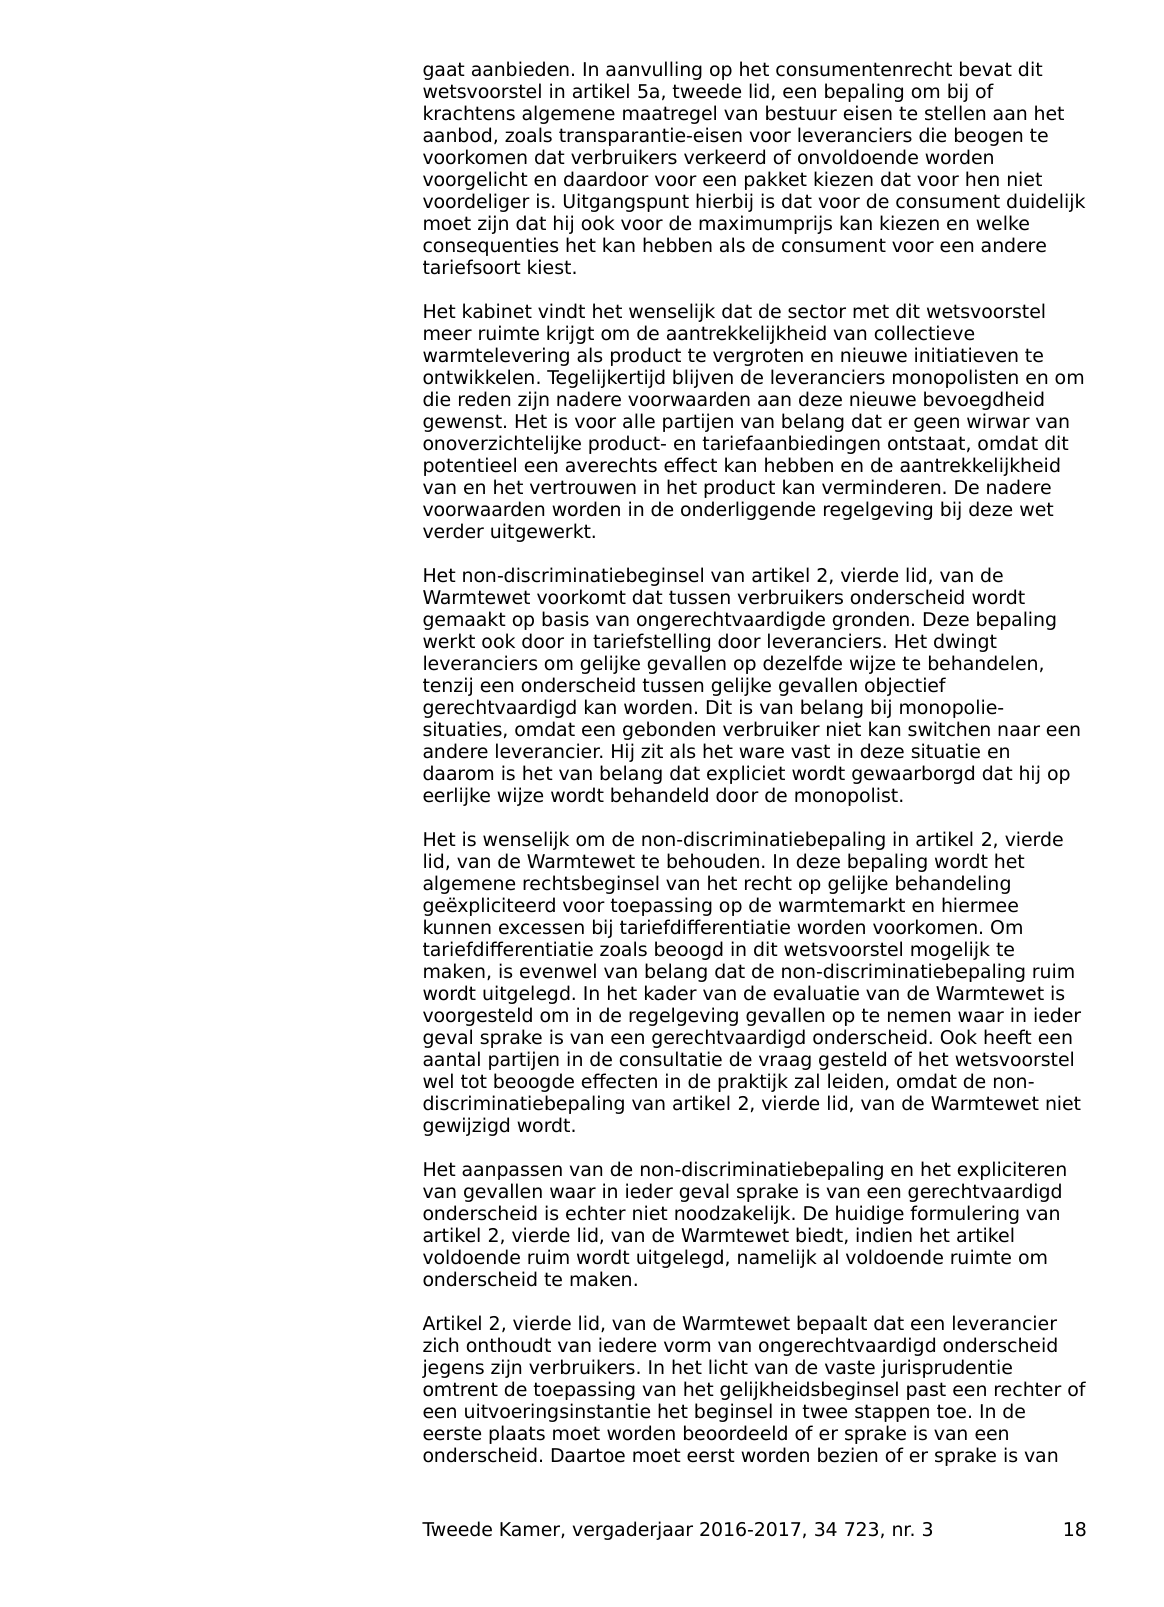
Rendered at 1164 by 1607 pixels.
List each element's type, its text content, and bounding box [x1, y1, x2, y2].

text Het aanpassen van de non-discriminatiebepaling en het expliciteren van gevallen waar in ieder geval sprake is van een gerechtvaardigd onderscheid is echter niet noodzakelijk. De huidige formulering van artikel 2, vierde lid, van de Warmtewet biedt, indien het artikel voldoende ruim wordt uitgelegd, namelijk al voldoende ruimte om onderscheid te maken. [422, 1159, 1087, 1291]
text Het is wenselijk om de non-discriminatiebepaling in artikel 2, vierde lid, van de Warmtewet te behouden. In deze bepaling wordt het algemene rechtsbeginsel van het recht op gelijke behandeling geëxpliciteerd voor toepassing op de warmtemarkt en hiermee kunnen excessen bij tariefdifferentiatie worden voorkomen. Om tariefdifferentiatie zoals beoogd in dit wetsvoorstel mogelijk te maken, is evenwel van belang dat de non-discriminatiebepaling ruim wordt uitgelegd. In het kader van de evaluatie van de Warmtewet is voorgesteld om in de regelgeving gevallen op te nemen waar in ieder geval sprake is van een gerechtvaardigd onderscheid. Ook heeft een aantal partijen in de consultatie de vraag gesteld of het wetsvoorstel wel tot beoogde effecten in de praktijk zal leiden, omdat de non-discriminatiebepaling van artikel 2, vierde lid, van de Warmtewet niet gewijzigd wordt. [422, 829, 1087, 1137]
text Het kabinet vindt het wenselijk dat de sector met dit wetsvoorstel meer ruimte krijgt om de aantrekkelijkheid van collectieve warmtelevering als product te vergroten en nieuwe initiatieven te ontwikkelen. Tegelijkertijd blijven de leveranciers monopolisten en om die reden zijn nadere voorwaarden aan deze nieuwe bevoegdheid gewenst. Het is voor alle partijen van belang dat er geen wirwar van onoverzichtelijke product- en tariefaanbiedingen ontstaat, omdat dit potentieel een averechts effect kan hebben en de aantrekkelijkheid van en het vertrouwen in het product kan verminderen. De nadere voorwaarden worden in de onderliggende regelgeving bij deze wet verder uitgewerkt. [422, 301, 1087, 543]
text Het non-discriminatiebeginsel van artikel 2, vierde lid, van de Warmtewet voorkomt dat tussen verbruikers onderscheid wordt gemaakt op basis van ongerechtvaardigde gronden. Deze bepaling werkt ook door in tariefstelling door leveranciers. Het dwingt leveranciers om gelijke gevallen op dezelfde wijze te behandelen, tenzij een onderscheid tussen gelijke gevallen objectief gerechtvaardigd kan worden. Dit is van belang bij monopolie-situaties, omdat een gebonden verbruiker niet kan switchen naar een andere leverancier. Hij zit als het ware vast in deze situatie en daarom is het van belang dat expliciet wordt gewaarborgd dat hij op eerlijke wijze wordt behandeld door de monopolist. [422, 565, 1087, 807]
text gaat aanbieden. In aanvulling op het consumentenrecht bevat dit wetsvoorstel in artikel 5a, tweede lid, een bepaling om bij of krachtens algemene maatregel van bestuur eisen te stellen aan het aanbod, zoals transparantie-eisen voor leveranciers die beogen te voorkomen dat verbruikers verkeerd of onvoldoende worden voorgelicht en daardoor voor een pakket kiezen dat voor hen niet voordeliger is. Uitgangspunt hierbij is dat voor de consument duidelijk moet zijn dat hij ook voor de maximumprijs kan kiezen en welke consequenties het kan hebben als de consument voor een andere tariefsoort kiest. [422, 59, 1087, 279]
text Artikel 2, vierde lid, van de Warmtewet bepaalt dat een leverancier zich onthoudt van iedere vorm van ongerechtvaardigd onderscheid jegens zijn verbruikers. In het licht van de vaste jurisprudentie omtrent de toepassing van het gelijkheidsbeginsel past een rechter of een uitvoeringsinstantie het beginsel in twee stappen toe. In de eerste plaats moet worden beoordeeld of er sprake is van een onderscheid. Daartoe moet eerst worden bezien of er sprake is van [422, 1313, 1087, 1467]
